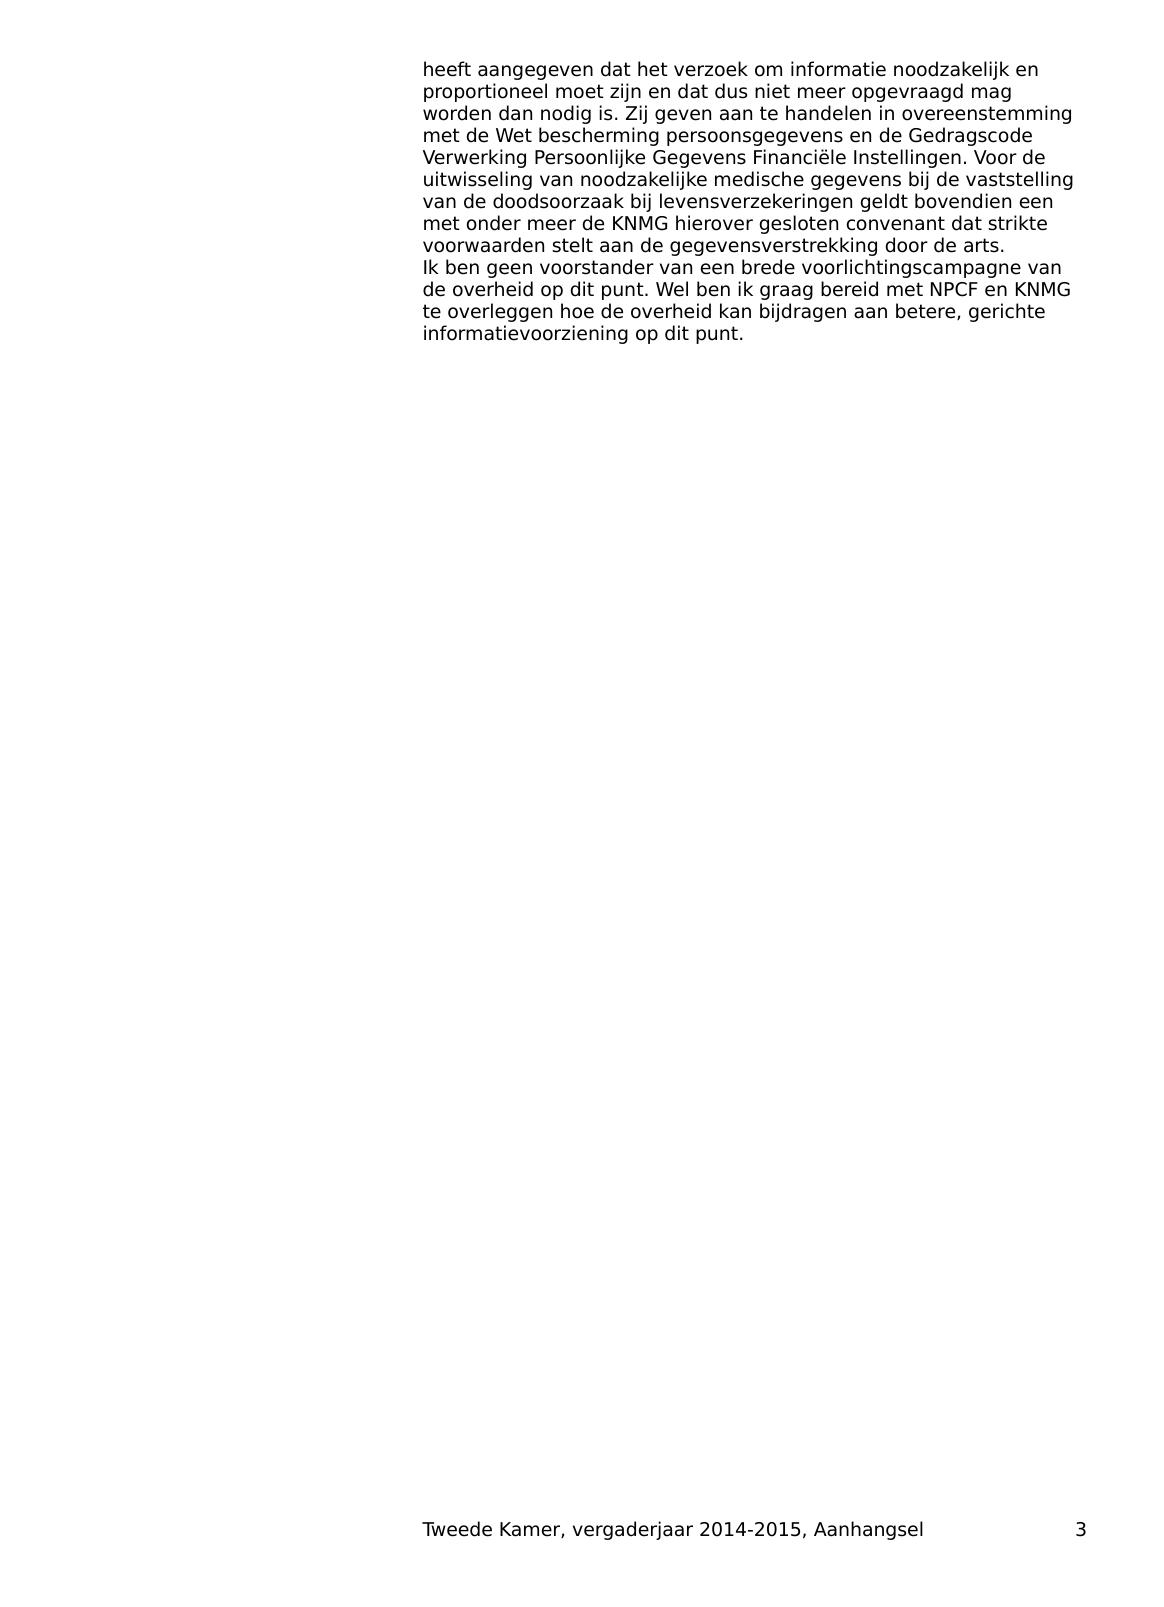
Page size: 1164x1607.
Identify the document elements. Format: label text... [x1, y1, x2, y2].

text heeft aangegeven dat het verzoek om informatie noodzakelijk en proportioneel moet zijn en dat dus niet meer opgevraagd mag worden dan nodig is. Zij geven aan te handelen in overeenstemming met de Wet bescherming persoonsgegevens en de Gedragscode Verwerking Persoonlijke Gegevens Financiële Instellingen. Voor de uitwisseling van noodzakelijke medische gegevens bij de vaststelling van de doodsoorzaak bij levensverzekeringen geldt bovendien een met onder meer de KNMG hierover gesloten convenant dat strikte voorwaarden stelt aan de gegevensverstrekking door de arts. [422, 59, 1087, 257]
text Ik ben geen voorstander van een brede voorlichtingscampagne van de overheid op dit punt. Wel ben ik graag bereid met NPCF en KNMG te overleggen hoe de overheid kan bijdragen aan betere, gerichte informatievoorziening op dit punt. [422, 257, 1087, 345]
